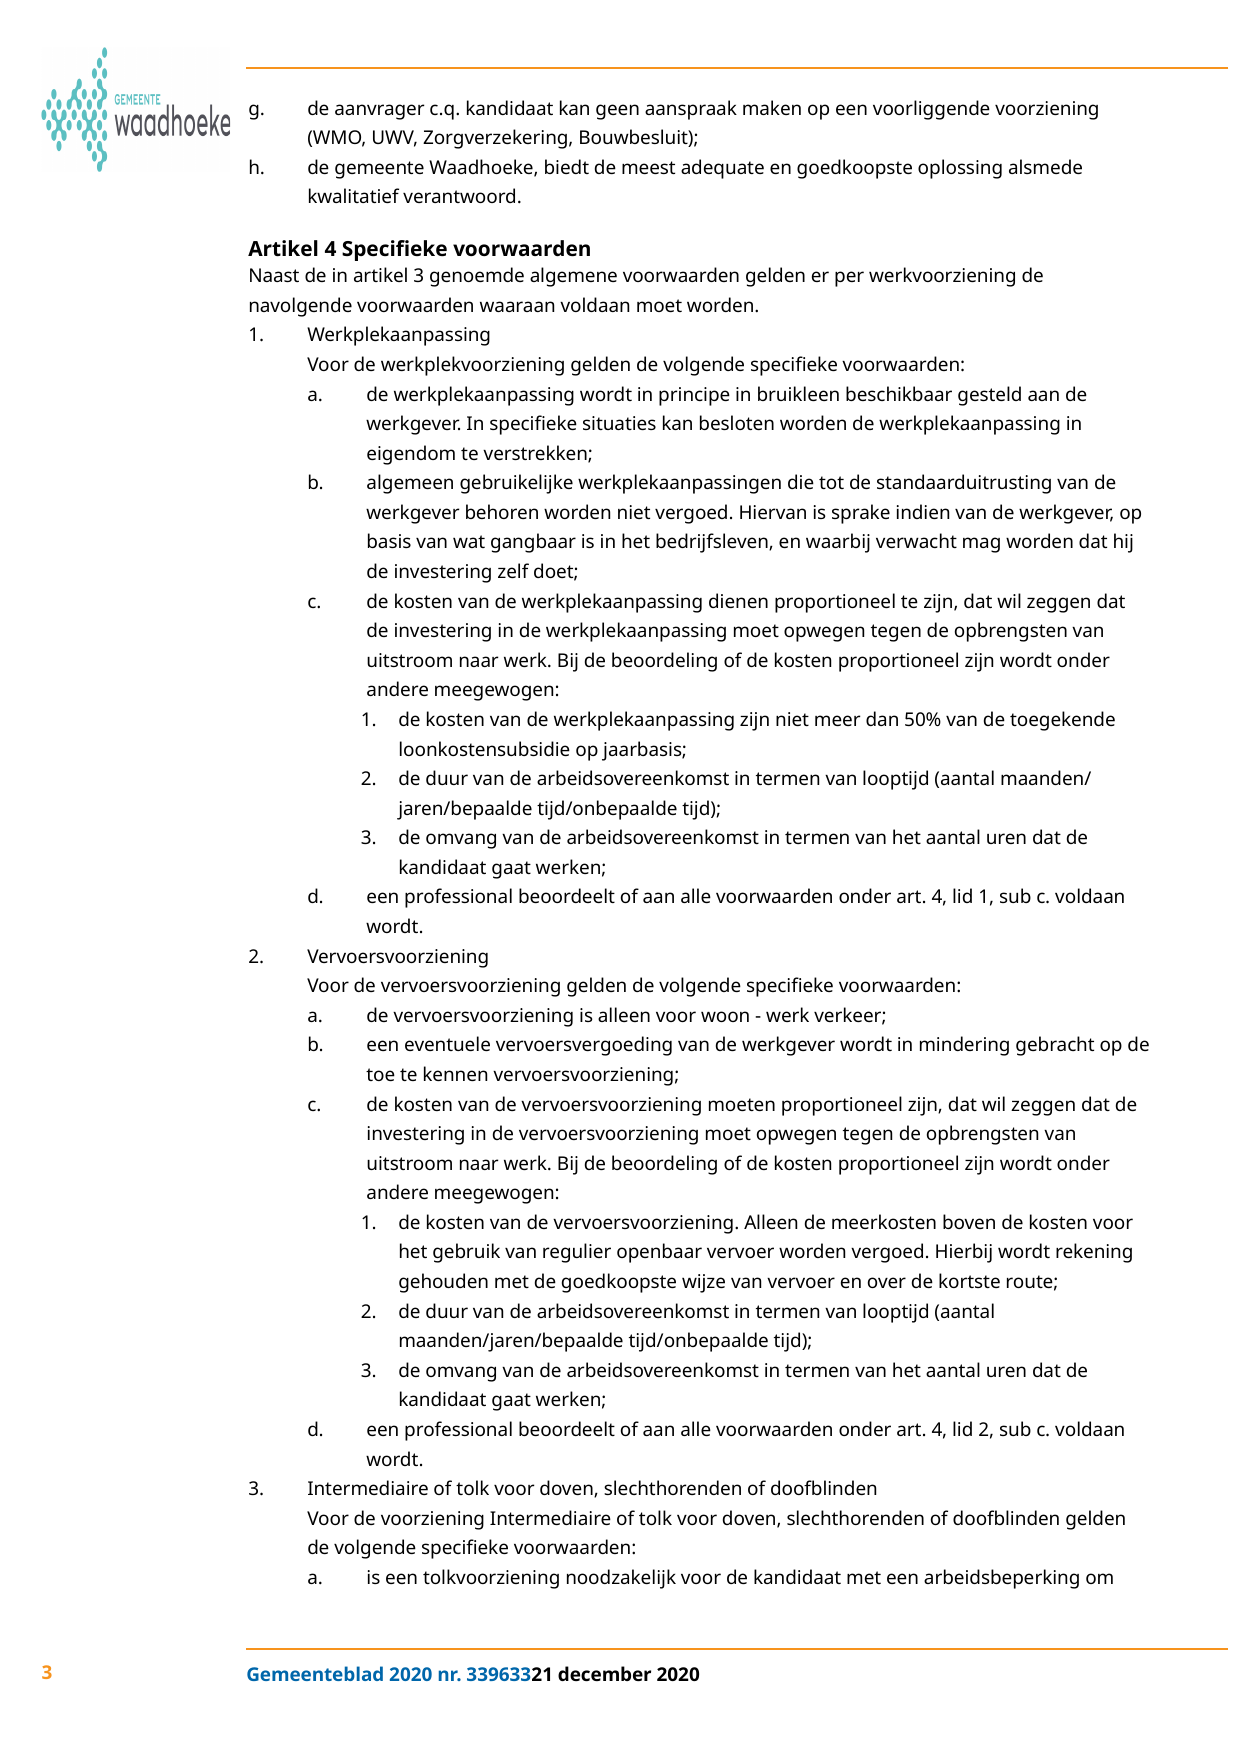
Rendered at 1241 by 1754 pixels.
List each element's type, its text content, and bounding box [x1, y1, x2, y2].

list de gemeente Waadhoeke, biedt de meest adequate en goedkoopste oplossing alsmede kwalitatief verantwoord. [248, 154, 1152, 209]
list de duur van de arbeidsovereenkomst in termen van looptijd (aantal maanden/ jaren/bepaalde tijd/onbepaalde tijd); [361, 765, 1152, 821]
list de vervoersvoorziening is alleen voor woon - werk verkeer; [307, 1002, 1152, 1028]
text Artikel 4 Specifieke voorwaarden [248, 234, 1152, 262]
list de kosten van de werkplekaanpassing zijn niet meer dan 50% van de toegekende loonkostensubsidie op jaarbasis; [361, 706, 1152, 761]
list de kosten van de vervoersvoorziening. Alleen de meerkosten boven de kosten voor het gebruik van regulier openbaar vervoer worden vergoed. Hierbij wordt rekening gehouden met de goedkoopste wijze van vervoer en over de kortste route; [361, 1209, 1152, 1294]
list de omvang van de arbeidsovereenkomst in termen van het aantal uren dat de kandidaat gaat werken; [361, 824, 1152, 880]
list Vervoersvoorziening [248, 943, 1152, 968]
list de kosten van de vervoersvoorziening moeten proportioneel zijn, dat wil zeggen dat de investering in de vervoersvoorziening moet opwegen tegen de opbrengsten van uitstroom naar werk. Bij de beoordeling of de kosten proportioneel zijn wordt onder andere meegewogen: [307, 1091, 1152, 1205]
list de kosten van de werkplekaanpassing dienen proportioneel te zijn, dat wil zeggen dat de investering in de werkplekaanpassing moet opwegen tegen de opbrengsten van uitstroom naar werk. Bij de beoordeling of de kosten proportioneel zijn wordt onder andere meegewogen: [307, 588, 1152, 702]
list Intermediaire of tolk voor doven, slechthorenden of doofblinden [248, 1475, 1152, 1501]
list een eventuele vervoersvergoeding van de werkgever wordt in mindering gebracht op de toe te kennen vervoersvoorziening; [307, 1032, 1152, 1087]
text Naast de in artikel 3 genoemde algemene voorwaarden gelden er per werkvoorziening de navolgende voorwaarden waaraan voldaan moet worden. [248, 262, 1152, 318]
list is een tolkvoorziening noodzakelijk voor de kandidaat met een arbeidsbeperking om [307, 1564, 1152, 1590]
list een professional beoordeelt of aan alle voorwaarden onder art. 4, lid 1, sub c. voldaan wordt. [307, 884, 1152, 939]
list de aanvrager c.q. kandidaat kan geen aanspraak maken op een voorliggende voorziening (WMO, UWV, Zorgverzekering, Bouwbesluit); [248, 95, 1152, 150]
list algemeen gebruikelijke werkplekaanpassingen die tot de standaarduitrusting van de werkgever behoren worden niet vergoed. Hiervan is sprake indien van de werkgever, op basis van wat gangbaar is in het bedrijfsleven, en waarbij verwacht mag worden dat hij de investering zelf doet; [307, 469, 1152, 584]
list de duur van de arbeidsovereenkomst in termen van looptijd (aantal maanden/jaren/bepaalde tijd/onbepaalde tijd); [361, 1298, 1152, 1353]
list Werkplekaanpassing [248, 322, 1152, 347]
picture [41, 47, 231, 172]
list Voor de voorziening Intermediaire of tolk voor doven, slechthorenden of doofblinden gelden de volgende specifieke voorwaarden: [248, 1505, 1152, 1560]
list Voor de werkplekvoorziening gelden de volgende specifieke voorwaarden: [248, 351, 1152, 377]
list de omvang van de arbeidsovereenkomst in termen van het aantal uren dat de kandidaat gaat werken; [361, 1357, 1152, 1412]
list Voor de vervoersvoorziening gelden de volgende specifieke voorwaarden: [248, 972, 1152, 998]
list een professional beoordeelt of aan alle voorwaarden onder art. 4, lid 2, sub c. voldaan wordt. [307, 1416, 1152, 1471]
list de werkplekaanpassing wordt in principe in bruikleen beschikbaar gesteld aan de werkgever. In specifieke situaties kan besloten worden de werkplekaanpassing in eigendom te verstrekken; [307, 381, 1152, 466]
